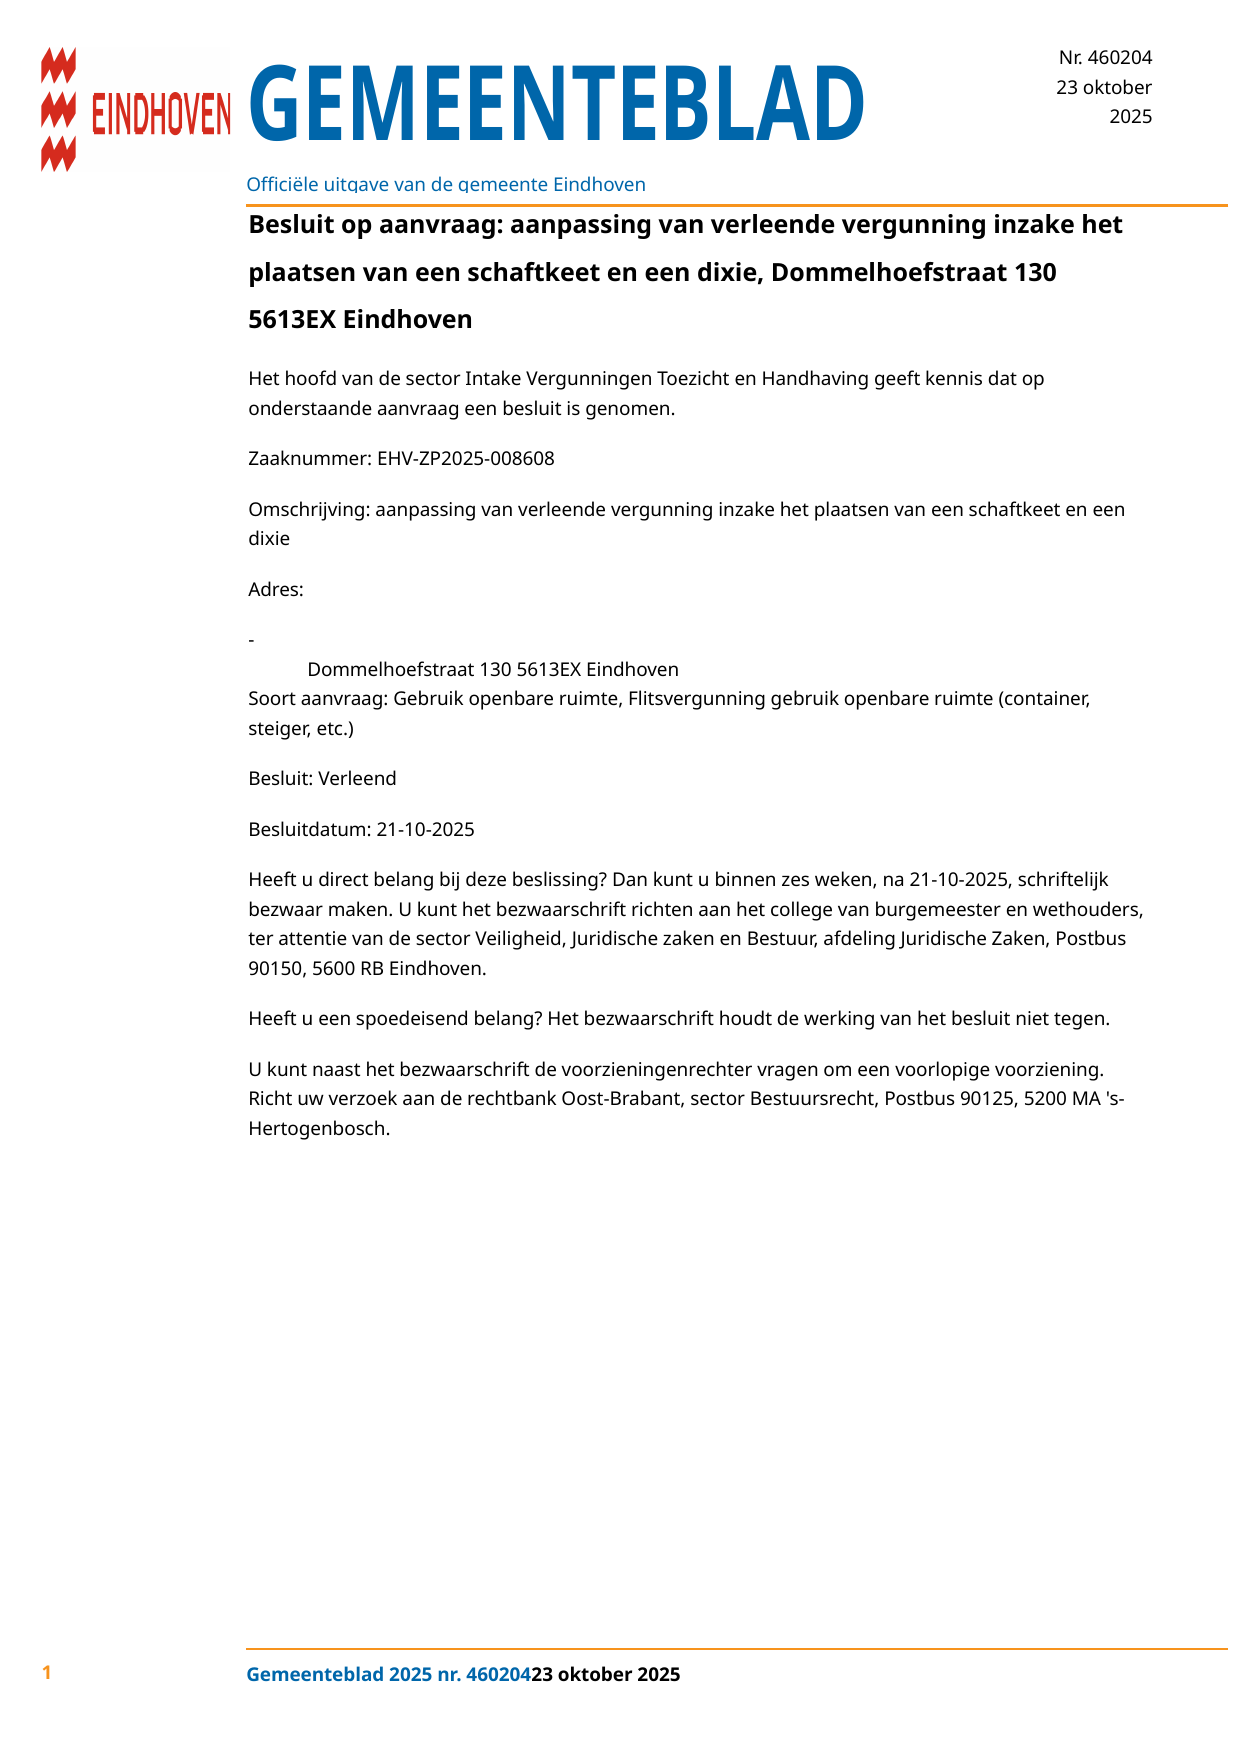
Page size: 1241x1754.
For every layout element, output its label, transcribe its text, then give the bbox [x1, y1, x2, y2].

text Het hoofd van de sector Intake Vergunningen Toezicht en Handhaving geeft kennis dat op onderstaande aanvraag een besluit is genomen. [248, 366, 1152, 421]
text Besluit: Verleend [248, 766, 1152, 791]
picture [41, 47, 231, 172]
text Adres: [248, 576, 1152, 602]
text Soort aanvraag: Gebruik openbare ruimte, Flitsvergunning gebruik openbare ruimte (container, steiger, etc.) [248, 686, 1152, 741]
text Besluit op aanvraag: aanpassing van verleende vergunning inzake het plaatsen van een schaftkeet en een dixie, Dommelhoefstraat 130 5613EX Eindhoven [248, 207, 1152, 336]
text Heeft u een spoedeisend belang? Het bezwaarschrift houdt de werking van het besluit niet tegen. [248, 1006, 1152, 1031]
text Heeft u direct belang bij deze beslissing? Dan kunt u binnen zes weken, na 21-10-2025, schriftelijk bezwaar maken. U kunt het bezwaarschrift richten aan het college van burgemeester en wethouders, ter attentie van de sector Veiligheid, Juridische zaken en Bestuur, afdeling Juridische Zaken, Postbus 90150, 5600 RB Eindhoven. [248, 866, 1152, 981]
text Omschrijving: aanpassing van verleende vergunning inzake het plaatsen van een schaftkeet en een dixie [248, 496, 1152, 551]
text Besluitdatum: 21-10-2025 [248, 816, 1152, 842]
list Dommelhoefstraat 130 5613EX Eindhoven [248, 656, 1152, 682]
text Zaaknummer: EHV-ZP2025-008608 [248, 446, 1152, 471]
text U kunt naast het bezwaarschrift de voorzieningenrechter vragen om een voorlopige voorziening. Richt uw verzoek aan de rechtbank Oost-Brabant, sector Bestuursrecht, Postbus 90125, 5200 MA 's-Hertogenbosch. [248, 1056, 1152, 1141]
